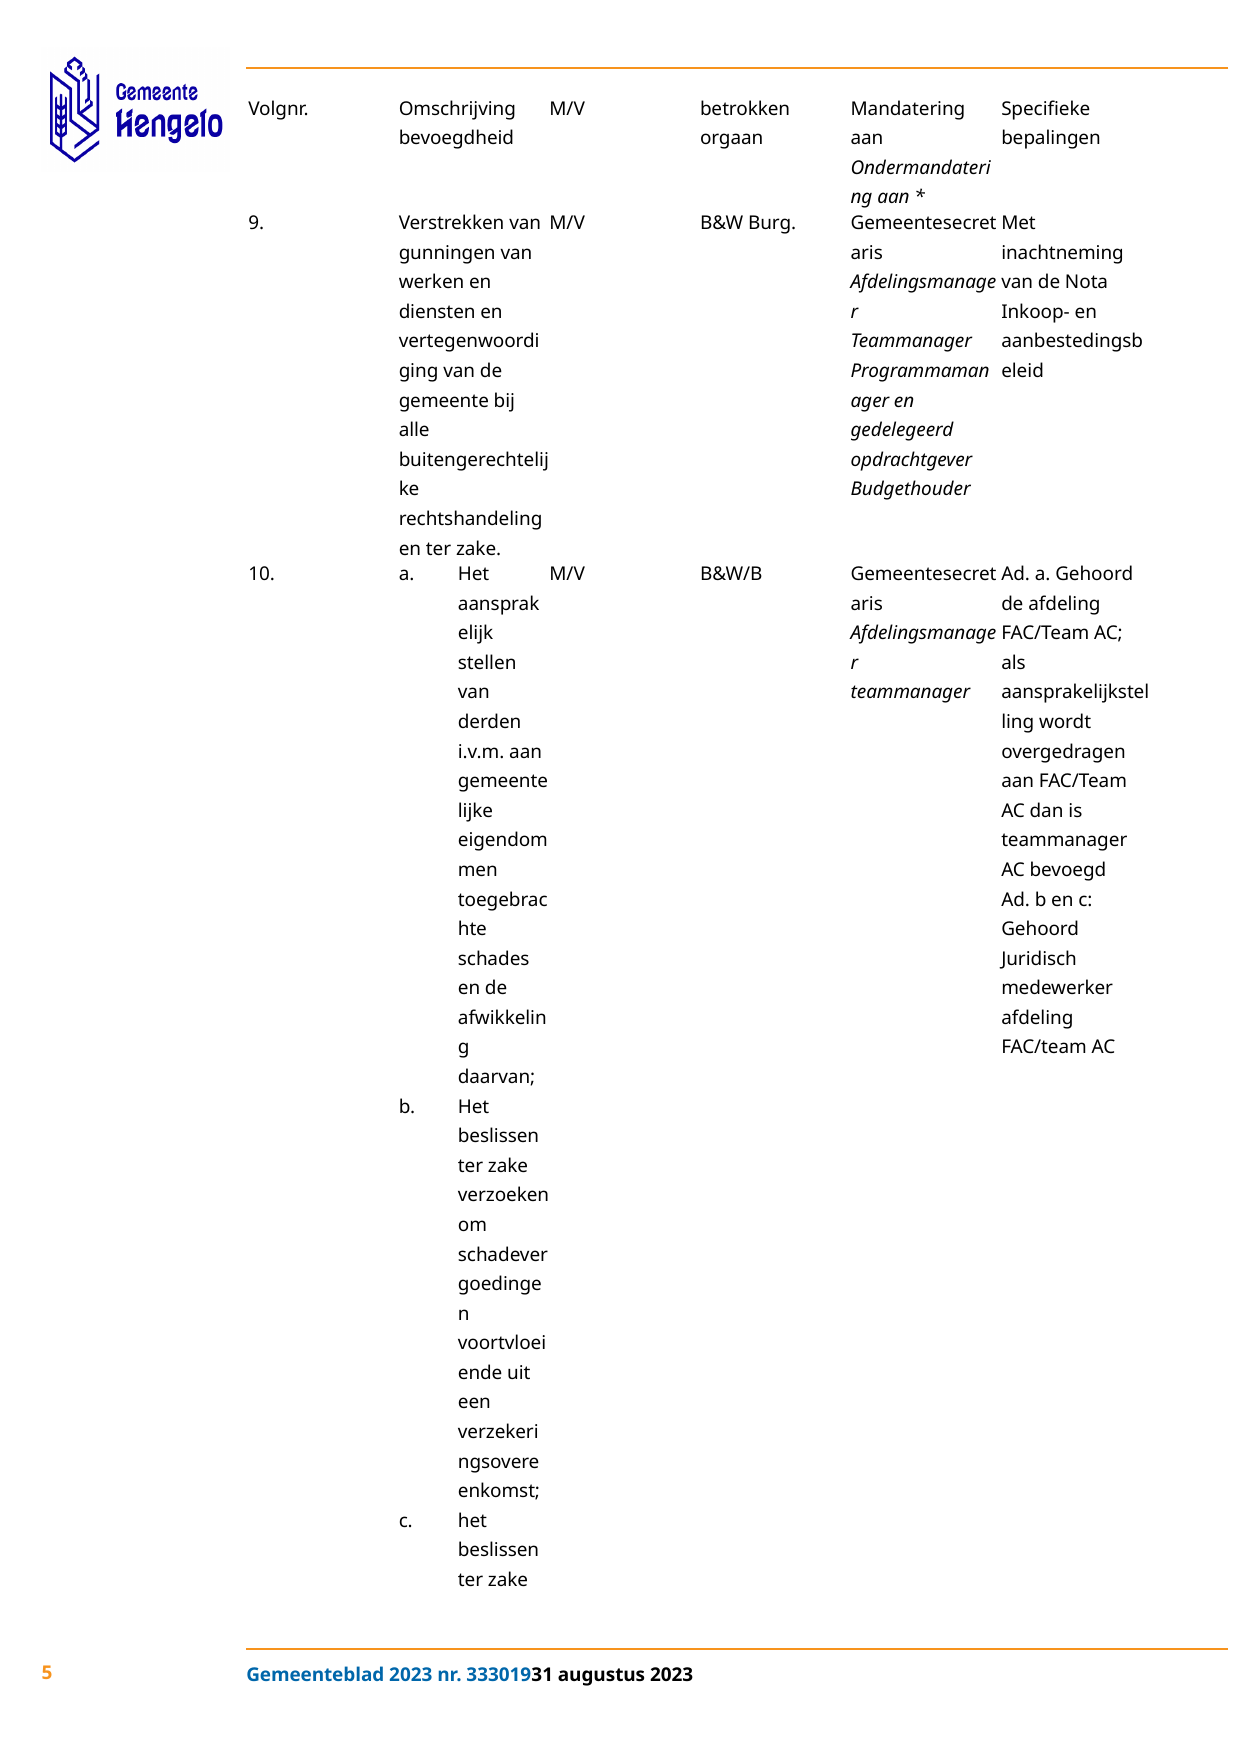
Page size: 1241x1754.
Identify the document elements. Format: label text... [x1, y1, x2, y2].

table_cell B&W/B [700, 560, 850, 1592]
table_cell M/V [549, 209, 700, 560]
table_cell 10. [248, 560, 398, 1592]
table_cell Gemeentesecretaris Afdelingsmanager Teammanager Programmamanager en gedelegeerd opdrachtgever Budgethouder [850, 209, 1001, 560]
table_header M/V [549, 95, 700, 209]
picture [41, 47, 231, 172]
table_header betrokken orgaan [700, 95, 850, 209]
table_cell Met inachtneming van de Nota Inkoop- en aanbestedingsbeleid [1001, 209, 1152, 560]
table_cell Het aansprakelijk stellen van derden i.v.m. aan gemeentelijke eigendommen toegebrachte schades en de afwikkeling daarvan; Het beslissen ter zake verzoeken om schadevergoedingen voortvloeiende uit een verzekeringsovereenkomst; het beslissen ter zake [399, 560, 549, 1592]
table_header Mandatering aan Ondermandatering aan * [850, 95, 1001, 209]
table_cell M/V [549, 560, 700, 1592]
table_header Volgnr. [248, 95, 398, 209]
table_cell Verstrekken van gunningen van werken en diensten en vertegenwoordiging van de gemeente bij alle buitengerechtelijke rechtshandelingen ter zake. [399, 209, 549, 560]
table_header Specifieke bepalingen [1001, 95, 1152, 209]
table_header Omschrijving bevoegdheid [399, 95, 549, 209]
table_cell Gemeentesecretaris Afdelingsmanager teammanager [850, 560, 1001, 1592]
table_cell B&W Burg. [700, 209, 850, 560]
table_cell 9. [248, 209, 398, 560]
table_cell Ad. a. Gehoord de afdeling FAC/Team AC; als aansprakelijkstelling wordt overgedragen aan FAC/Team AC dan is teammanager AC bevoegd Ad. b en c: Gehoord Juridisch medewerker afdeling FAC/team AC [1001, 560, 1152, 1592]
